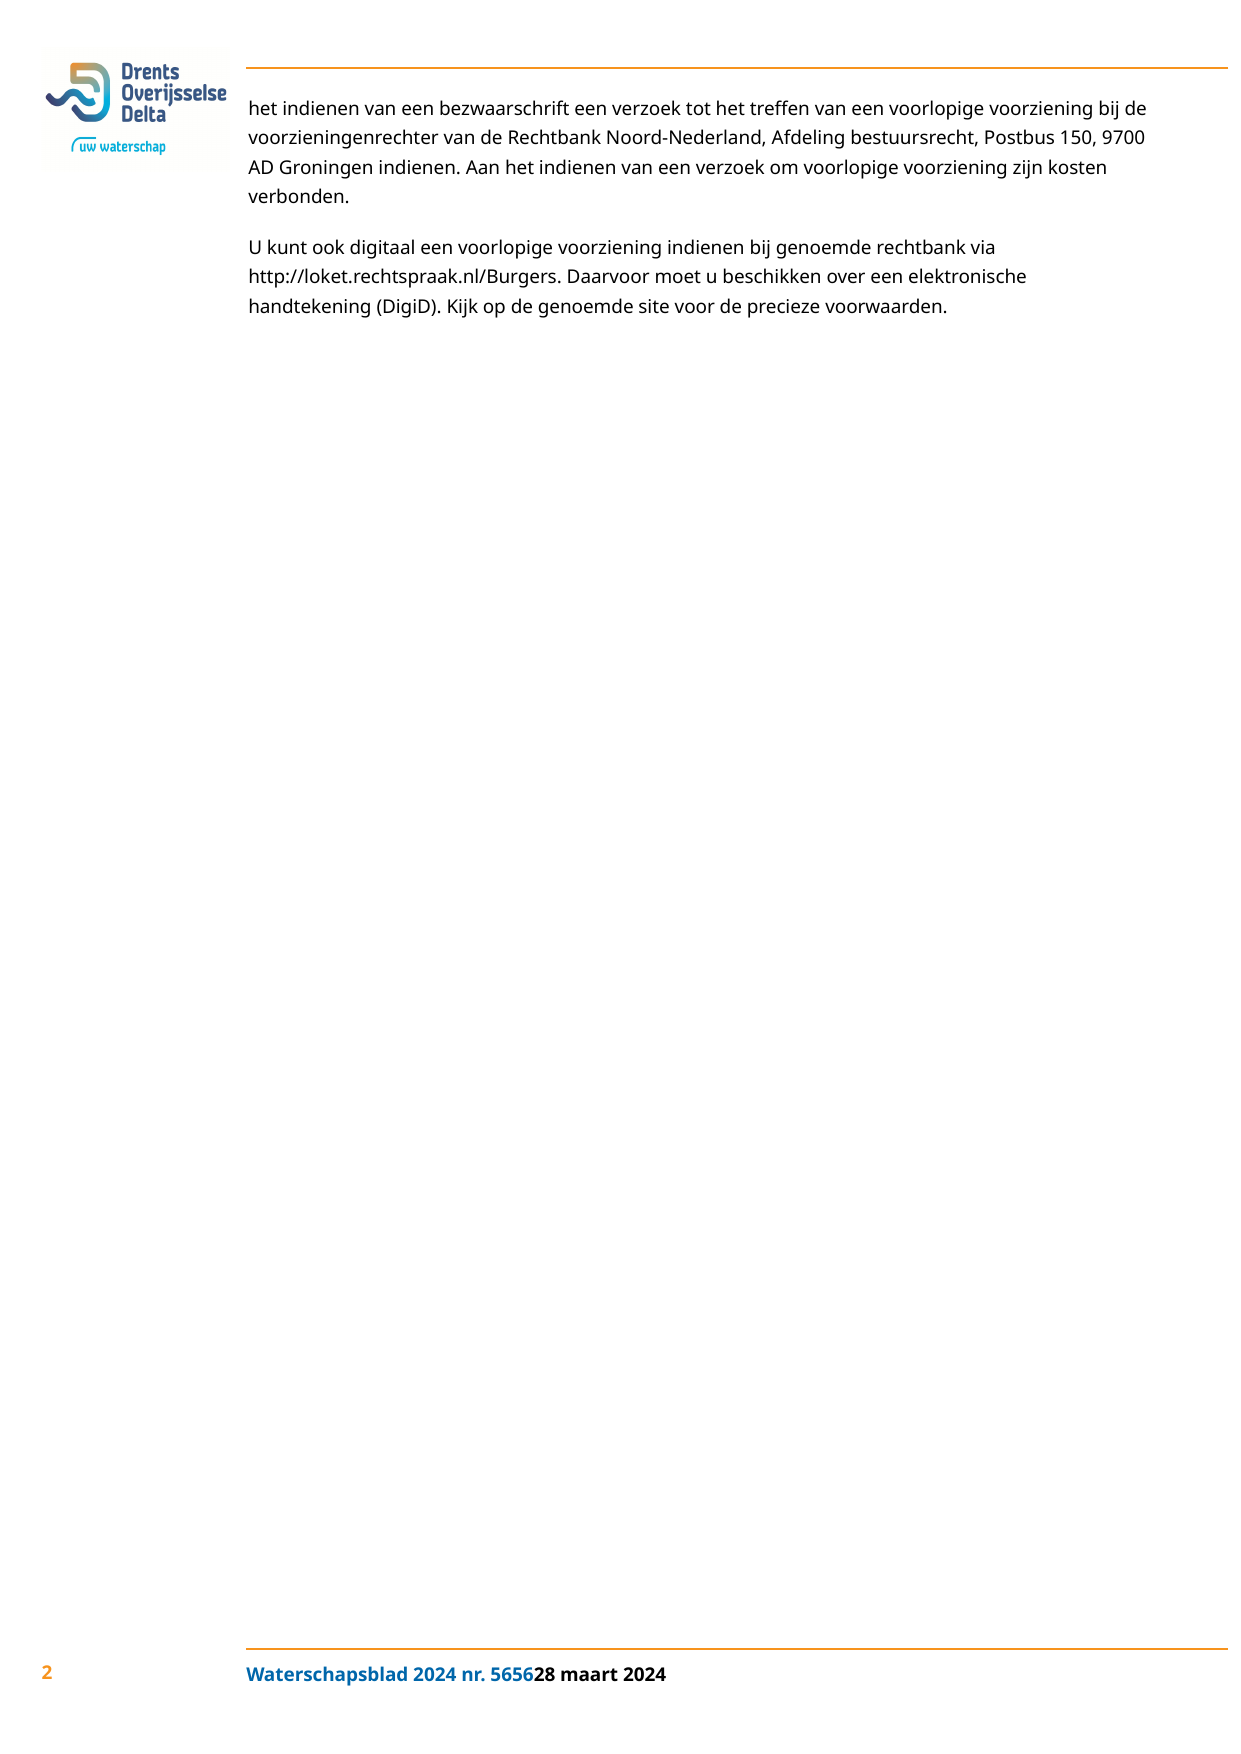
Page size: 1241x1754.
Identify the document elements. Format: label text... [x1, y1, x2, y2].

picture [41, 47, 231, 172]
text U kunt ook digitaal een voorlopige voorziening indienen bij genoemde rechtbank via http://loket.rechtspraak.nl/Burgers. Daarvoor moet u beschikken over een elektronische handtekening (DigiD). Kijk op de genoemde site voor de precieze voorwaarden. [248, 234, 1152, 319]
text het indienen van een bezwaarschrift een verzoek tot het treffen van een voorlopige voorziening bij de voorzieningenrechter van de Rechtbank Noord-Nederland, Afdeling bestuursrecht, Postbus 150, 9700 AD Groningen indienen. Aan het indienen van een verzoek om voorlopige voorziening zijn kosten verbonden. [248, 95, 1152, 209]
